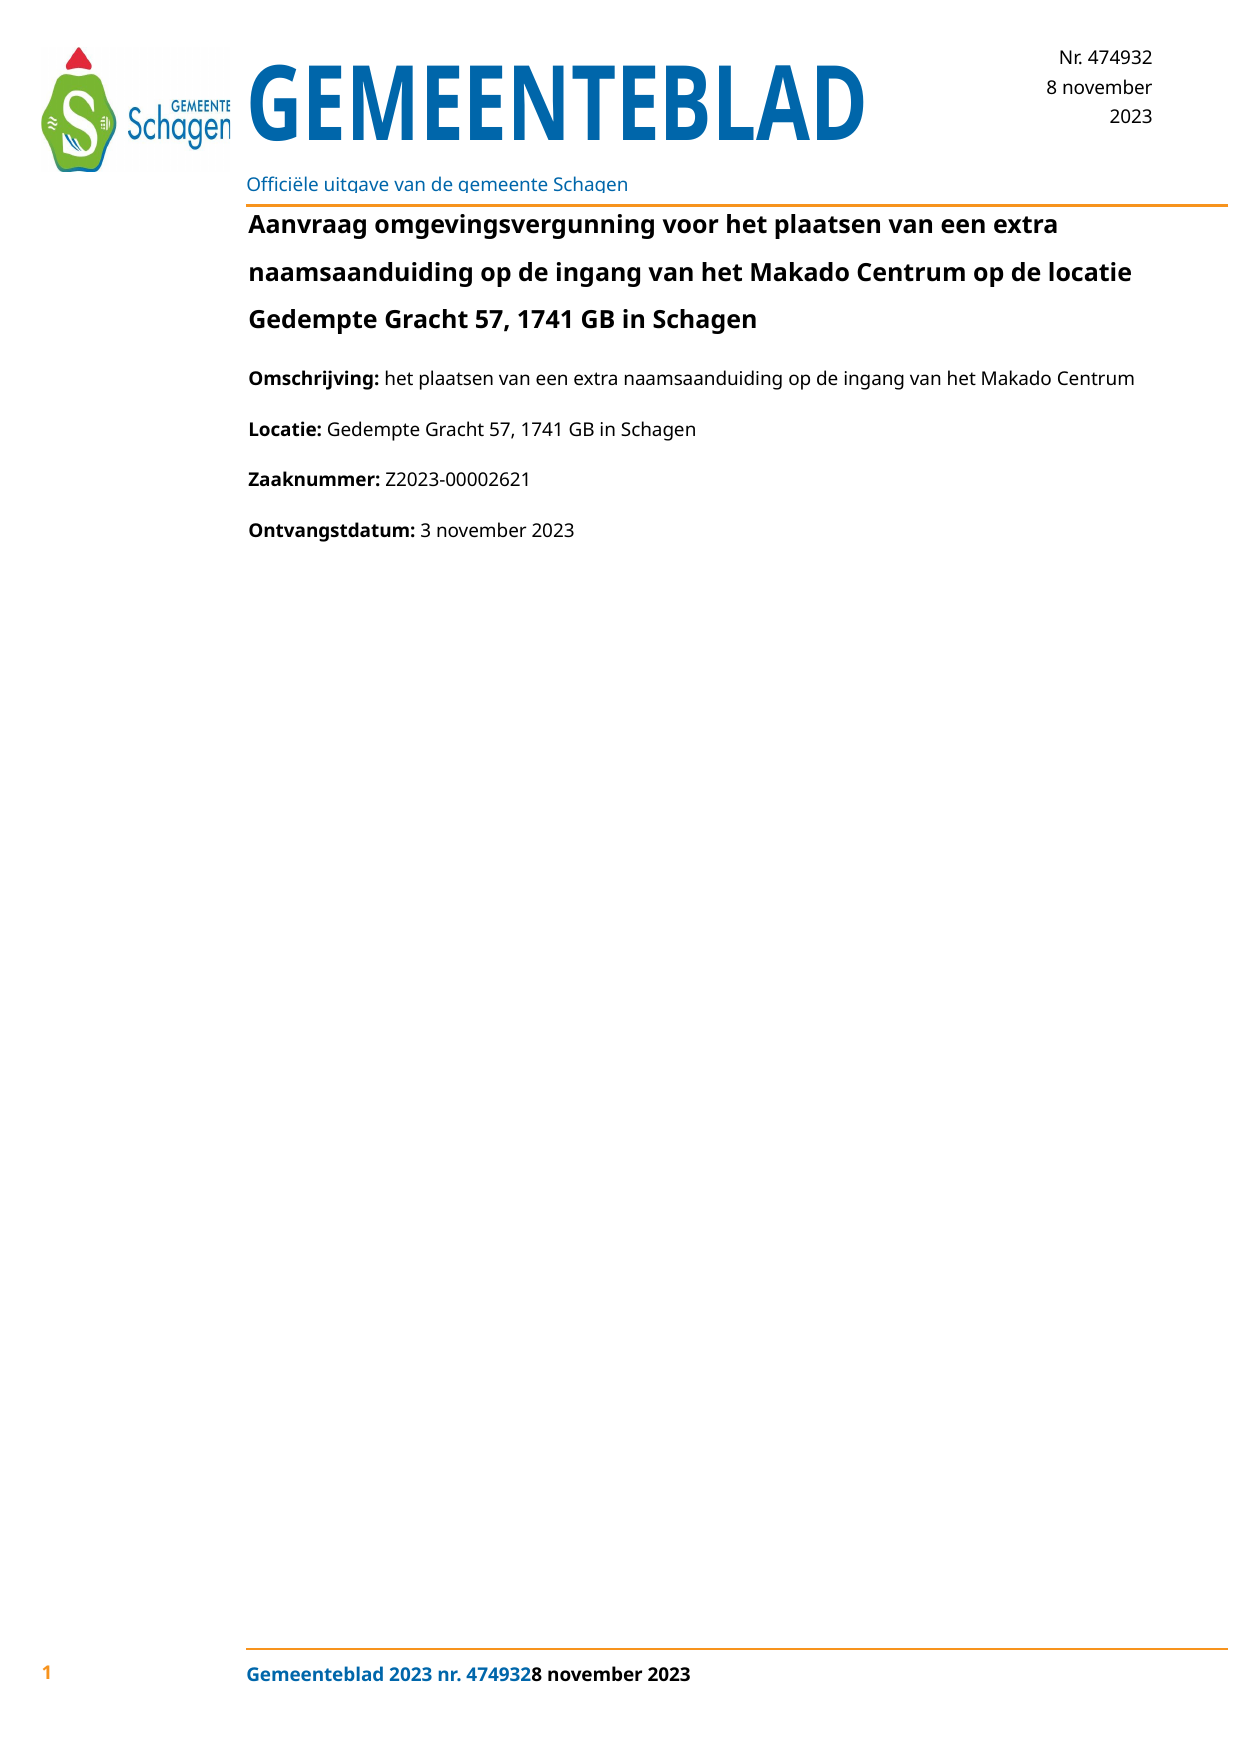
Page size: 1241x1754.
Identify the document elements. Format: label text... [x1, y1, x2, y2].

picture [41, 47, 231, 172]
text Locatie: Gedempte Gracht 57, 1741 GB in Schagen [248, 416, 1152, 442]
text Aanvraag omgevingsvergunning voor het plaatsen van een extra naamsaanduiding op de ingang van het Makado Centrum op de locatie Gedempte Gracht 57, 1741 GB in Schagen [248, 207, 1152, 336]
text Zaaknummer: Z2023-00002621 [248, 466, 1152, 492]
text Ontvangstdatum: 3 november 2023 [248, 517, 1152, 542]
text Omschrijving: het plaatsen van een extra naamsaanduiding op de ingang van het Makado Centrum [248, 366, 1152, 391]
